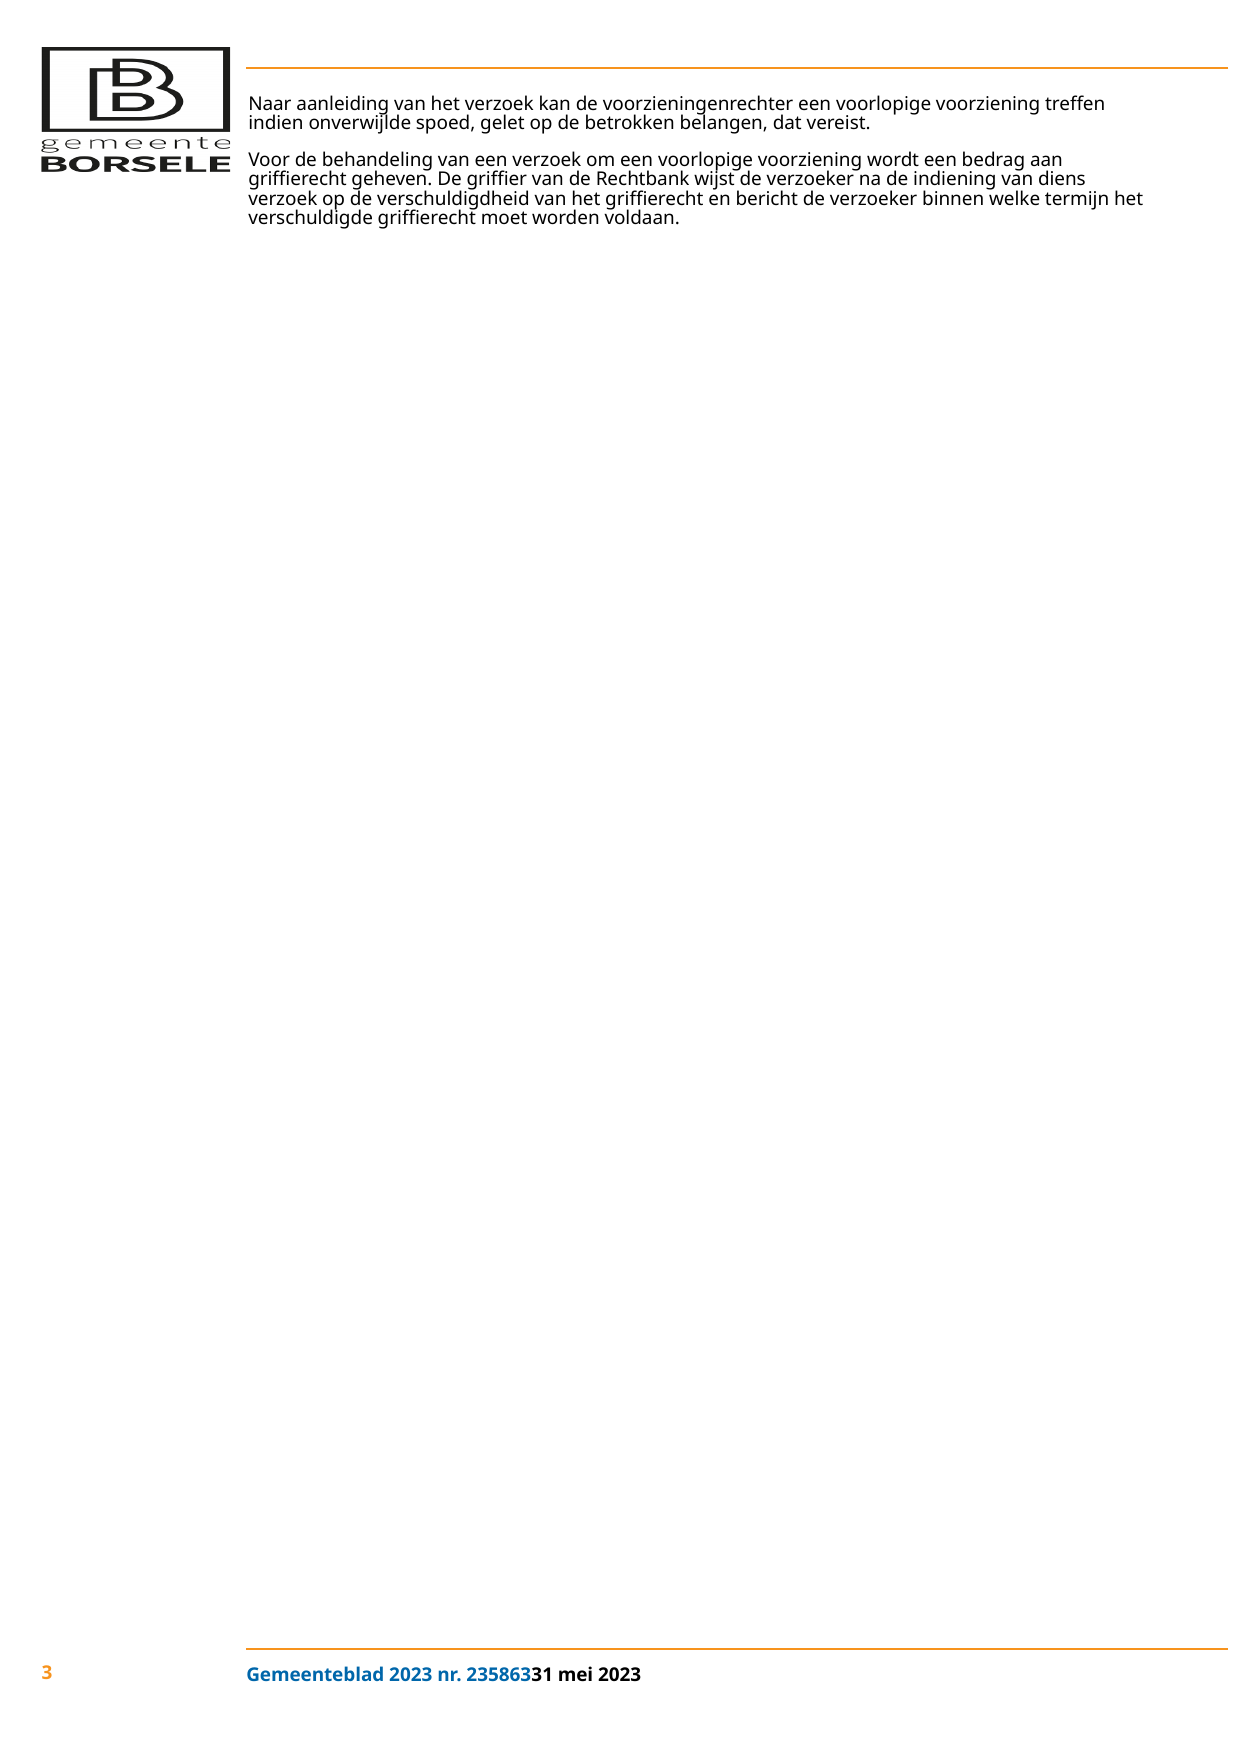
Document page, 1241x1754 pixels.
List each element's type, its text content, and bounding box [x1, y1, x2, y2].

picture [41, 47, 231, 172]
text Voor de behandeling van een verzoek om een voorlopige voorziening wordt een bedrag aan griffierecht geheven. De griffier van de Rechtbank wijst de verzoeker na de indiening van diens verzoek op de verschuldigdheid van het griffierecht en bericht de verzoeker binnen welke termijn het verschuldigde griffierecht moet worden voldaan. [248, 151, 1152, 228]
text Naar aanleiding van het verzoek kan de voorzieningenrechter een voorlopige voorziening treffen indien onverwijlde spoed, gelet op de betrokken belangen, dat vereist. [248, 95, 1152, 133]
